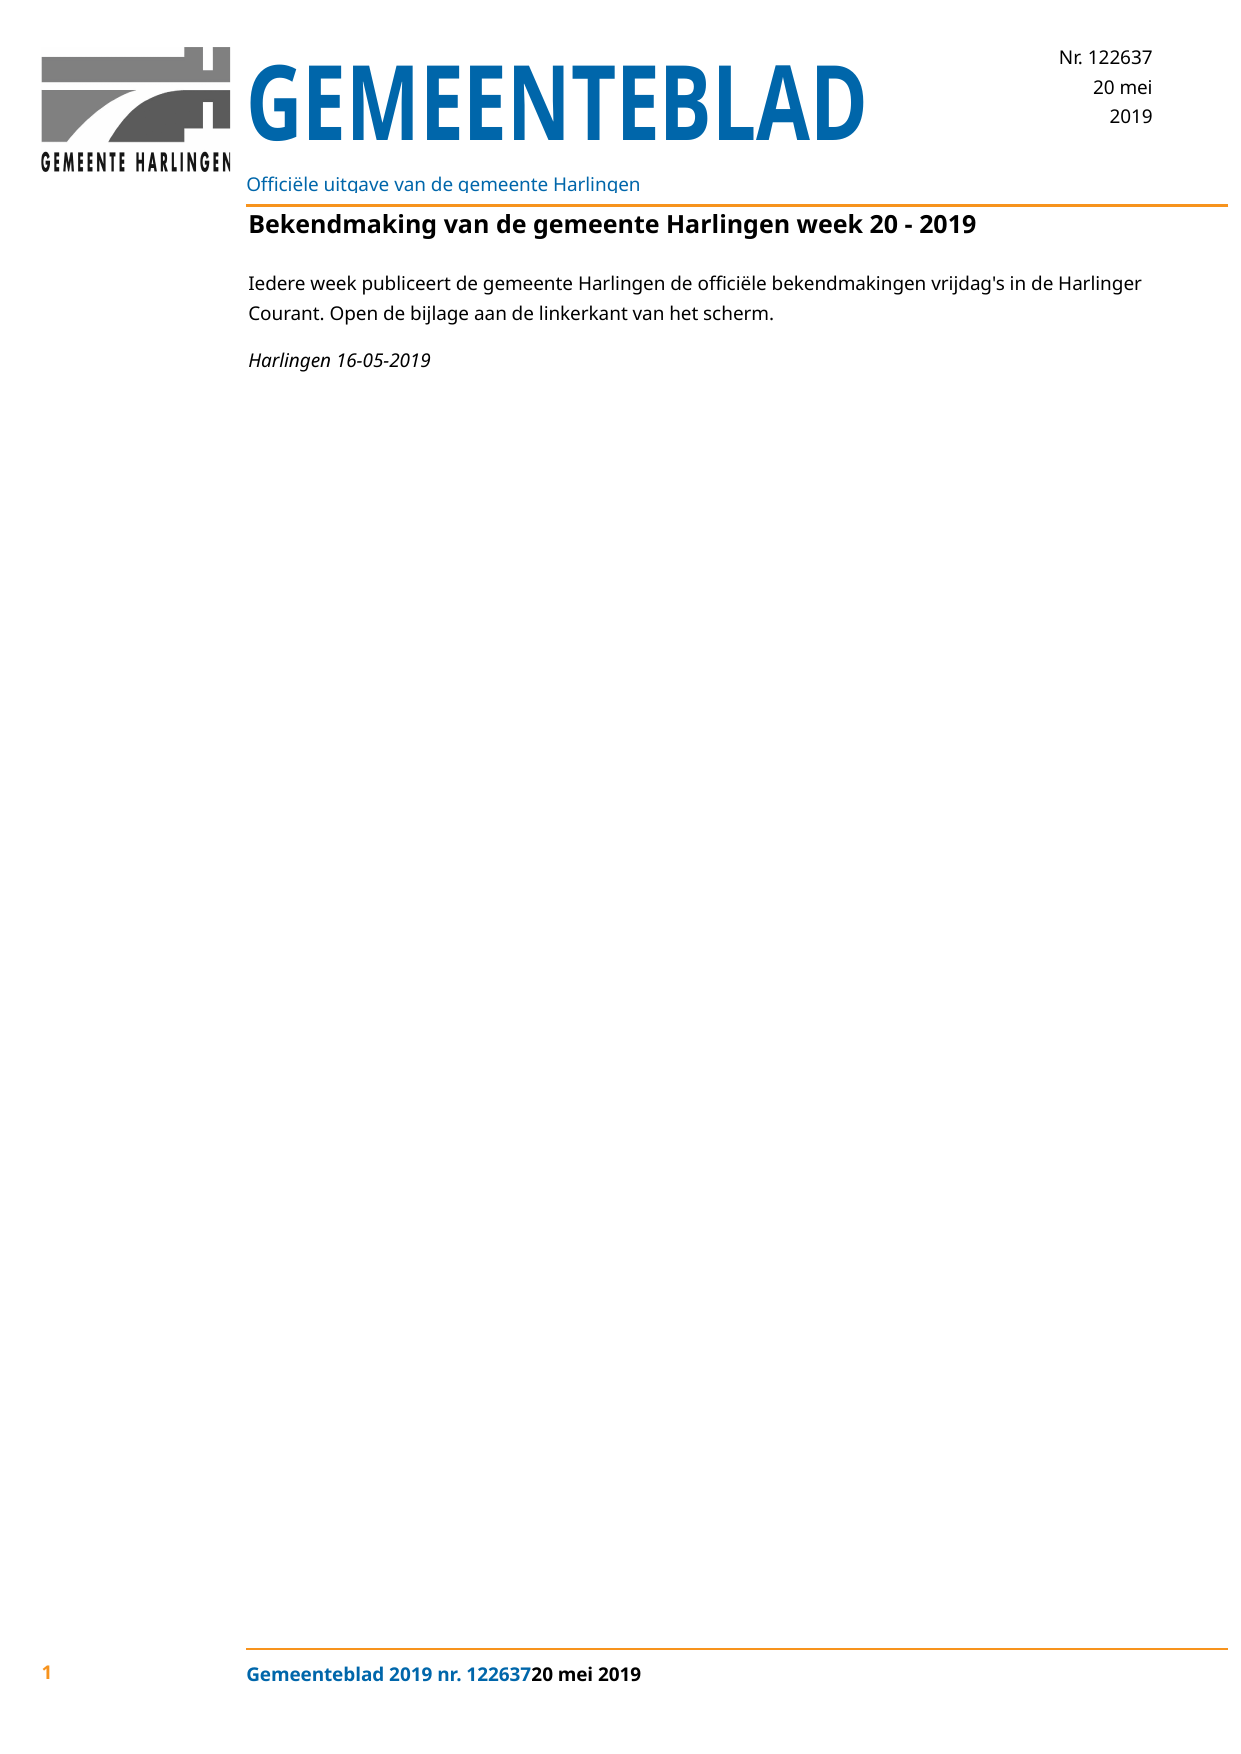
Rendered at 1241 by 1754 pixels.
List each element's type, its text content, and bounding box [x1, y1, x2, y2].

text Harlingen 16-05-2019 [248, 348, 1152, 373]
text Bekendmaking van de gemeente Harlingen week 20 - 2019 [248, 207, 1152, 241]
picture [41, 47, 231, 172]
text Iedere week publiceert de gemeente Harlingen de officiële bekendmakingen vrijdag's in de Harlinger Courant. Open de bijlage aan de linkerkant van het scherm. [248, 270, 1152, 326]
